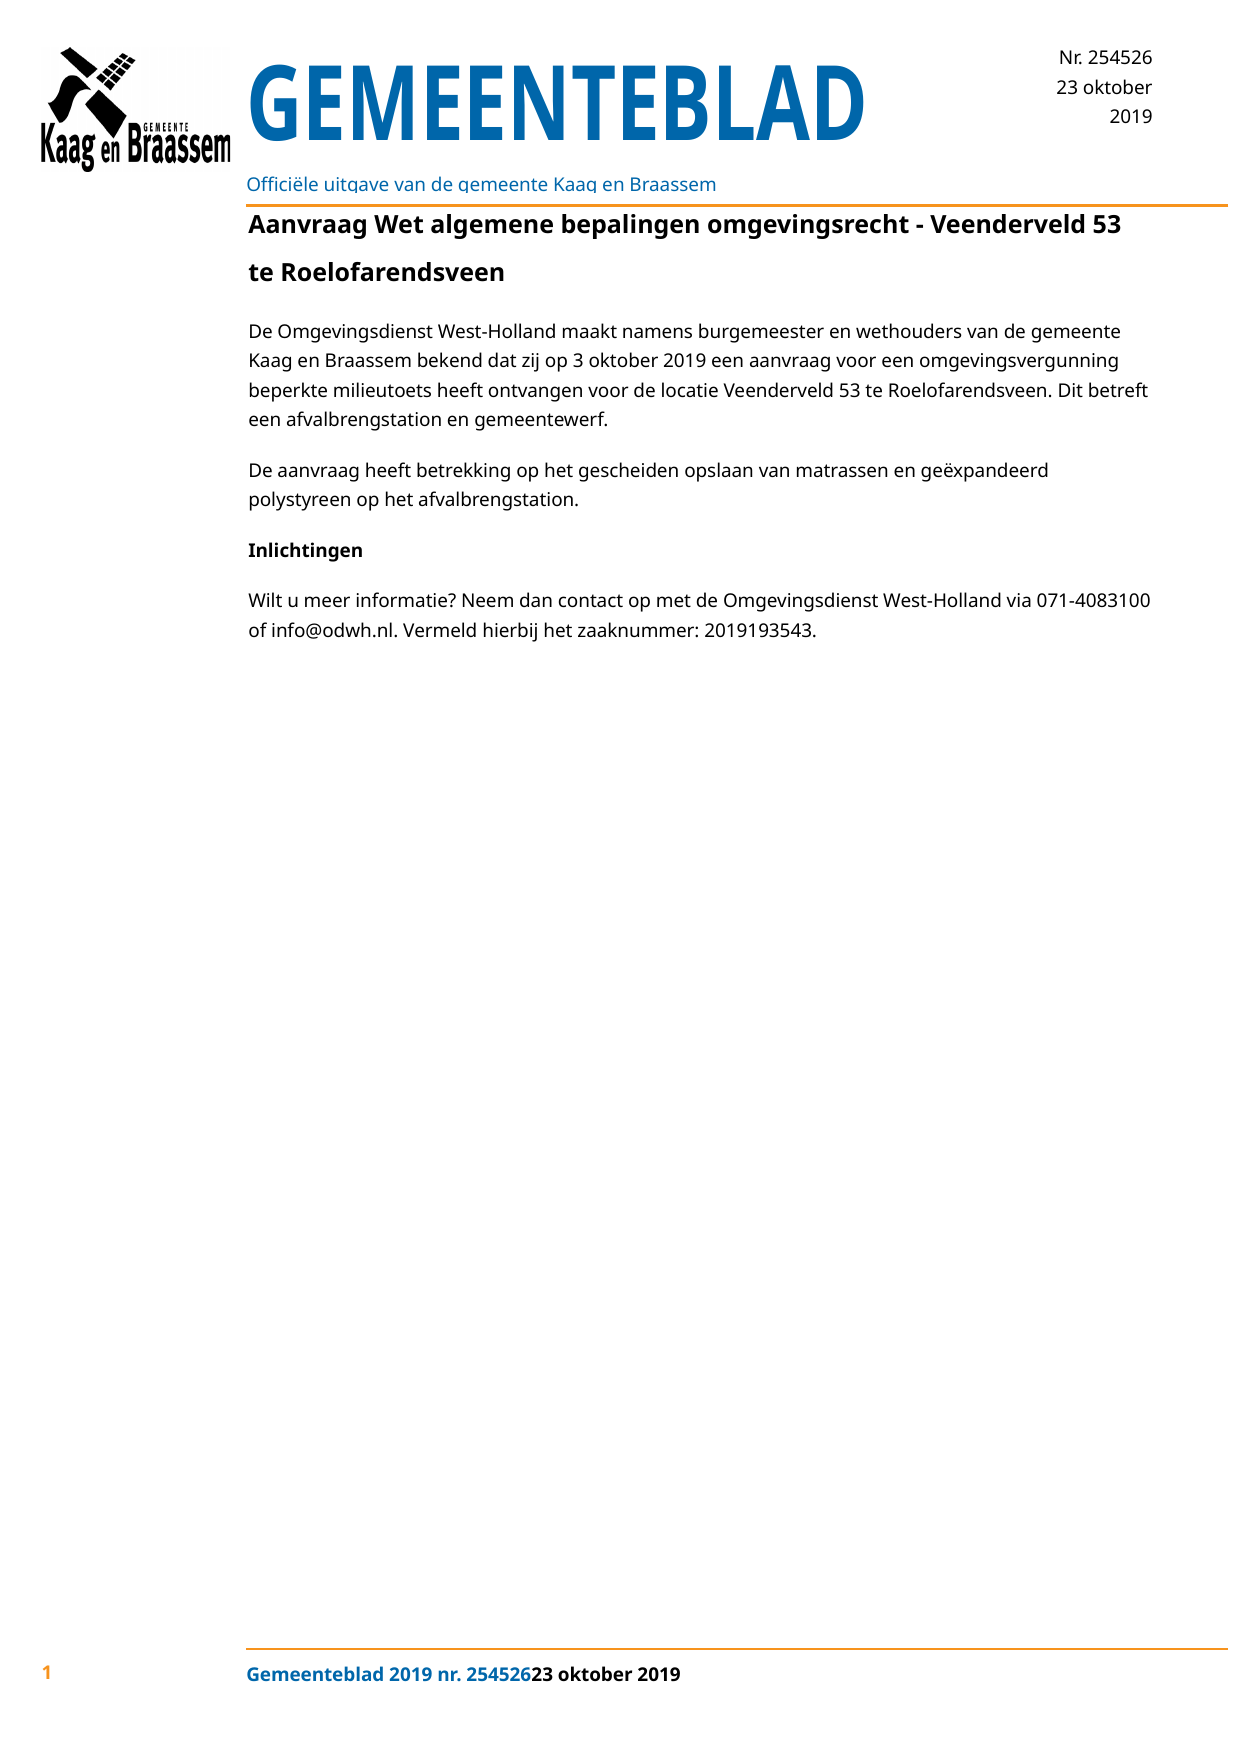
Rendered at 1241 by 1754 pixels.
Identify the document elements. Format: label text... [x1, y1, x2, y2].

picture [41, 47, 231, 172]
text Aanvraag Wet algemene bepalingen omgevingsrecht - Veenderveld 53 te Roelofarendsveen [248, 207, 1152, 288]
text De Omgevingsdienst West-Holland maakt namens burgemeester en wethouders van de gemeente Kaag en Braassem bekend dat zij op 3 oktober 2019 een aanvraag voor een omgevingsvergunning beperkte milieutoets heeft ontvangen voor de locatie Veenderveld 53 te Roelofarendsveen. Dit betreft een afvalbrengstation en gemeentewerf. [248, 318, 1152, 432]
text Wilt u meer informatie? Neem dan contact op met de Omgevingsdienst West-Holland via 071-4083100 of info@odwh.nl. Vermeld hierbij het zaaknummer: 2019193543. [248, 587, 1152, 643]
text De aanvraag heeft betrekking op het gescheiden opslaan van matrassen en geëxpandeerd polystyreen op het afvalbrengstation. [248, 457, 1152, 512]
text Inlichtingen [248, 537, 1152, 563]
